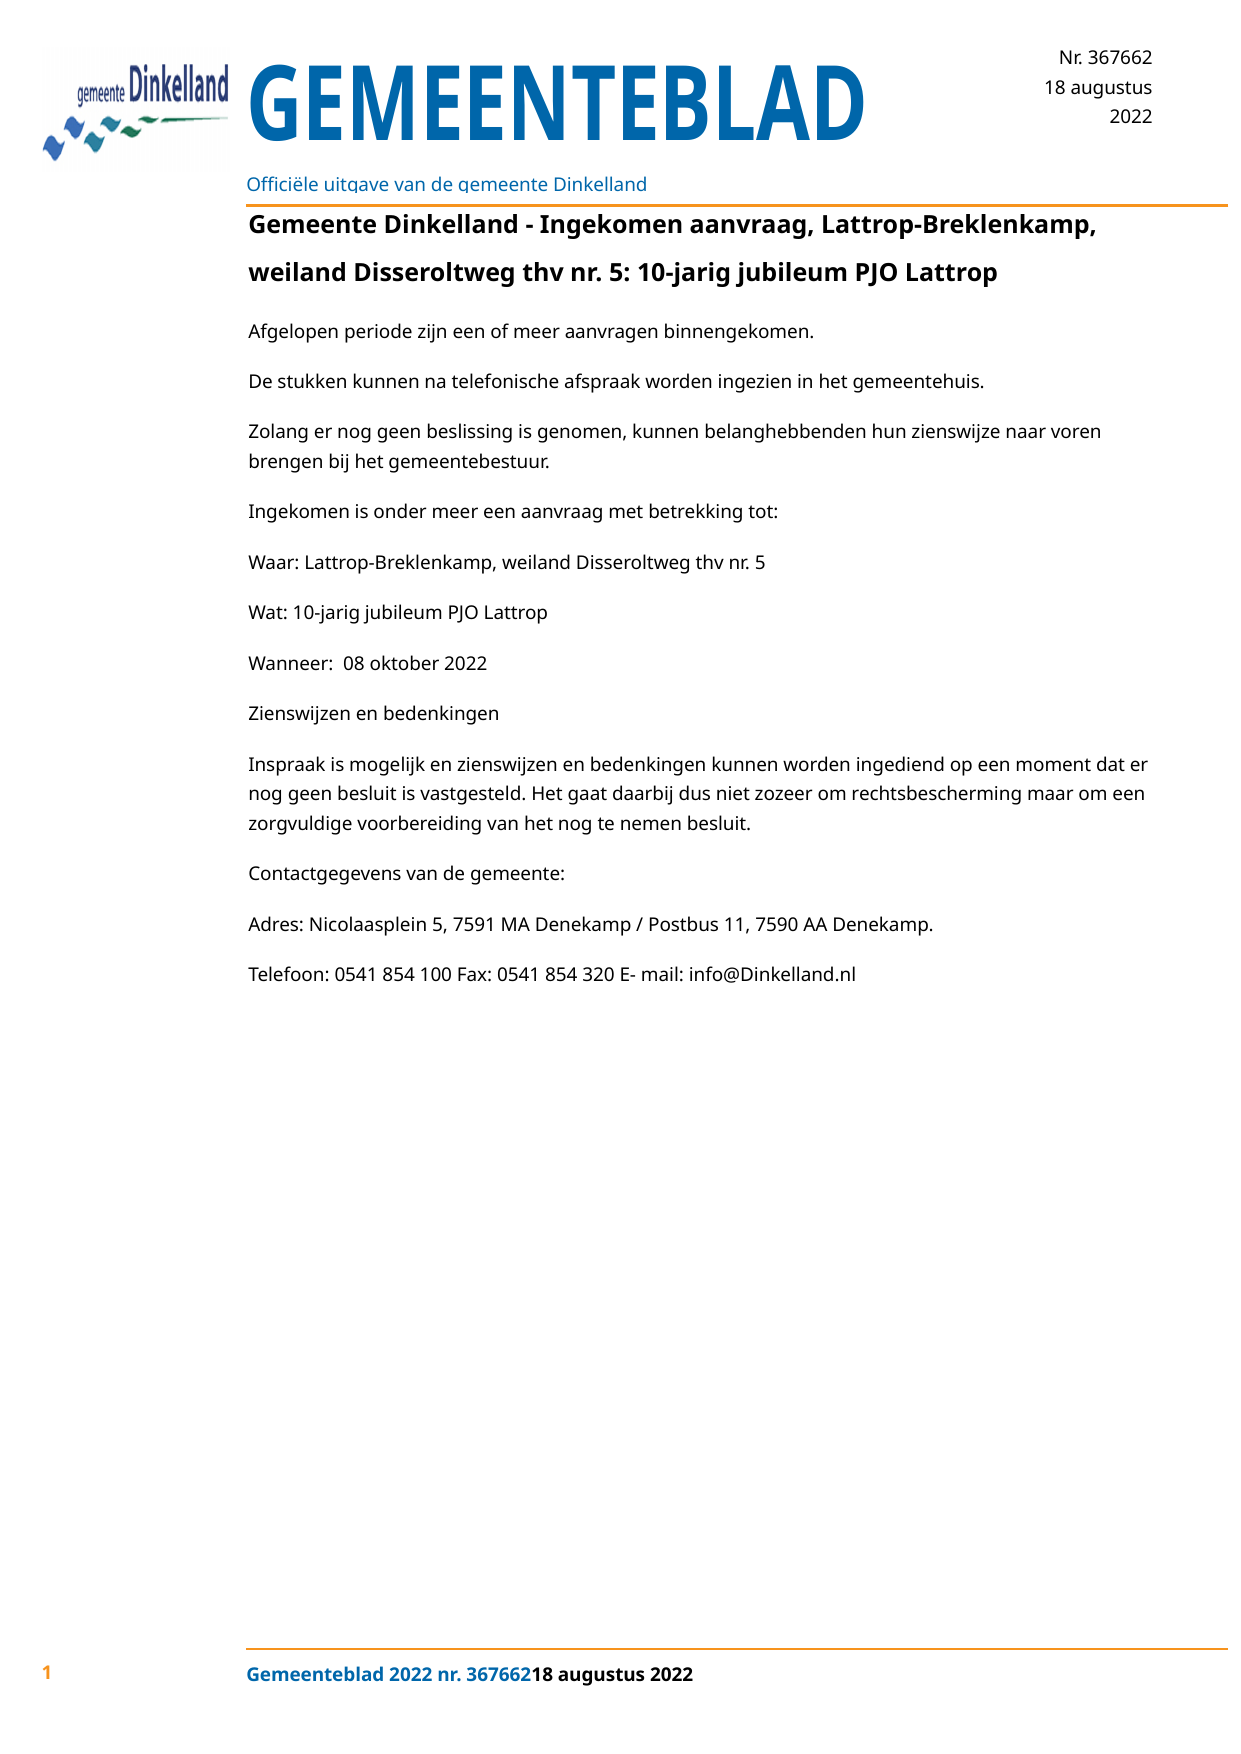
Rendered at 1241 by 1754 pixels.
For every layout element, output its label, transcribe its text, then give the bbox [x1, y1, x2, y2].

text Telefoon: 0541 854 100 Fax: 0541 854 320 E- mail: info@Dinkelland.nl [248, 961, 1152, 987]
text Inspraak is mogelijk en zienswijzen en bedenkingen kunnen worden ingediend op een moment dat er nog geen besluit is vastgesteld. Het gaat daarbij dus niet zozeer om rechtsbescherming maar om een zorgvuldige voorbereiding van het nog te nemen besluit. [248, 751, 1152, 836]
text Wat: 10-jarig jubileum PJO Lattrop [248, 599, 1152, 625]
text De stukken kunnen na telefonische afspraak worden ingezien in het gemeentehuis. [248, 368, 1152, 394]
text Adres: Nicolaasplein 5, 7591 MA Denekamp / Postbus 11, 7590 AA Denekamp. [248, 911, 1152, 937]
text Zolang er nog geen beslissing is genomen, kunnen belanghebbenden hun zienswijze naar voren brengen bij het gemeentebestuur. [248, 419, 1152, 474]
text Waar: Lattrop-Breklenkamp, weiland Disseroltweg thv nr. 5 [248, 549, 1152, 575]
picture [41, 47, 231, 172]
text Afgelopen periode zijn een of meer aanvragen binnengekomen. [248, 318, 1152, 344]
text Gemeente Dinkelland - Ingekomen aanvraag, Lattrop-Breklenkamp, weiland Disseroltweg thv nr. 5: 10-jarig jubileum PJO Lattrop [248, 207, 1152, 288]
text Zienswijzen en bedenkingen [248, 700, 1152, 726]
text Contactgegevens van de gemeente: [248, 860, 1152, 886]
text Wanneer: 08 oktober 2022 [248, 650, 1152, 676]
text Ingekomen is onder meer een aanvraag met betrekking tot: [248, 499, 1152, 524]
